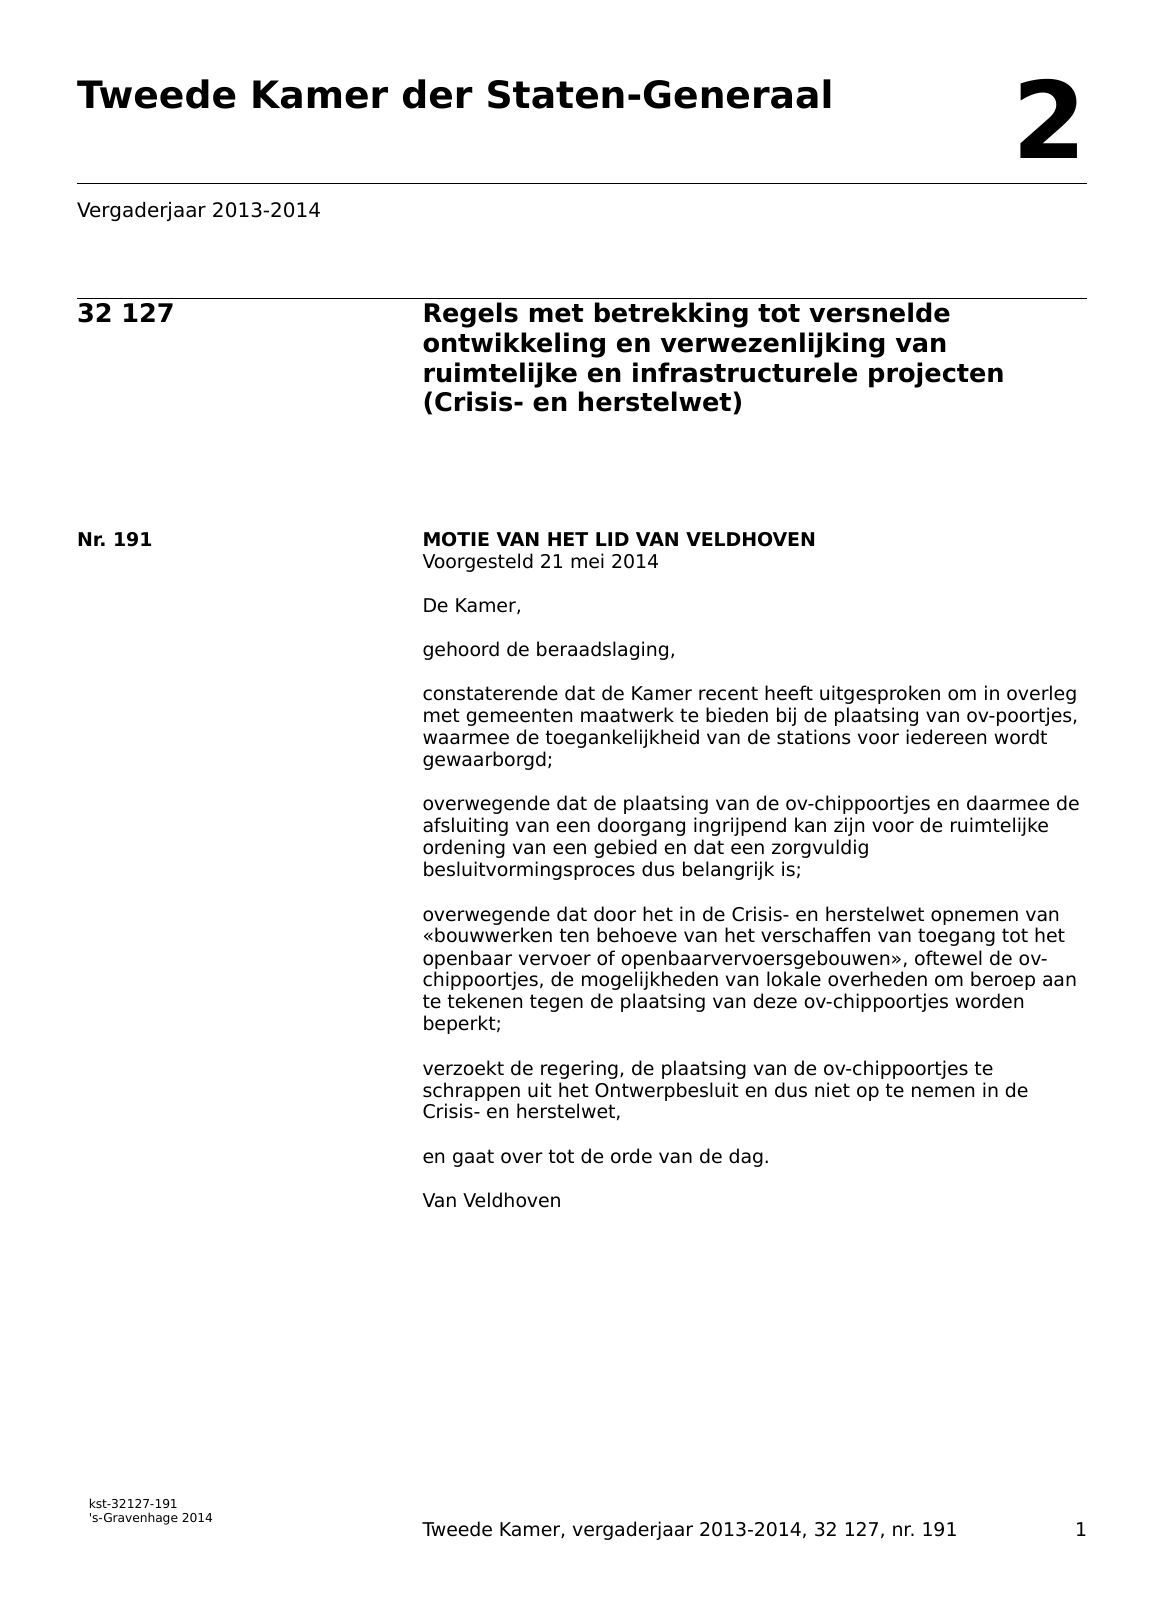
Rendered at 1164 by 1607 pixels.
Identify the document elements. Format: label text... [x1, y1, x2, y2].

subtitle Nr. 191 MOTIE VAN HET LID VAN VELDHOVEN [77, 529, 1087, 551]
table_header Tweede Kamer der Staten-Generaal [77, 59, 886, 183]
table_header 2 [886, 59, 1087, 183]
text verzoekt de regering, de plaatsing van de ov-chippoortjes te schrappen uit het Ontwerpbesluit en dus niet op te nemen in de Crisis- en herstelwet, [422, 1057, 1087, 1123]
text De Kamer, [422, 595, 1087, 617]
text Van Veldhoven [422, 1190, 1087, 1212]
text en gaat over tot de orde van de dag. [422, 1146, 1087, 1168]
text gehoord de beraadslaging, [422, 639, 1087, 661]
subtitle 32 127 Regels met betrekking tot versnelde ontwikkeling en verwezenlijking van ruimtelijke en infrastructurele projecten (Crisis- en herstelwet) [77, 299, 1087, 418]
text 's-Gravenhage 2014 [88, 1511, 323, 1525]
text constaterende dat de Kamer recent heeft uitgesproken om in overleg met gemeenten maatwerk te bieden bij de plaatsing van ov-poortjes, waarmee de toegankelijkheid van de stations voor iedereen wordt gewaarborgd; [422, 683, 1087, 771]
text overwegende dat door het in de Crisis- en herstelwet opnemen van «bouwwerken ten behoeve van het verschaffen van toegang tot het openbaar vervoer of openbaarvervoersgebouwen», oftewel de ov-chippoortjes, de mogelijkheden van lokale overheden om beroep aan te tekenen tegen de plaatsing van deze ov-chippoortjes worden beperkt; [422, 903, 1087, 1035]
text Voorgesteld 21 mei 2014 [422, 551, 1087, 573]
text kst-32127-191 [88, 1497, 323, 1511]
text overwegende dat de plaatsing van de ov-chippoortjes en daarmee de afsluiting van een doorgang ingrijpend kan zijn voor de ruimtelijke ordening van een gebied en dat een zorgvuldig besluitvormingsproces dus belangrijk is; [422, 793, 1087, 881]
table_cell Vergaderjaar 2013-2014 [77, 184, 1087, 298]
